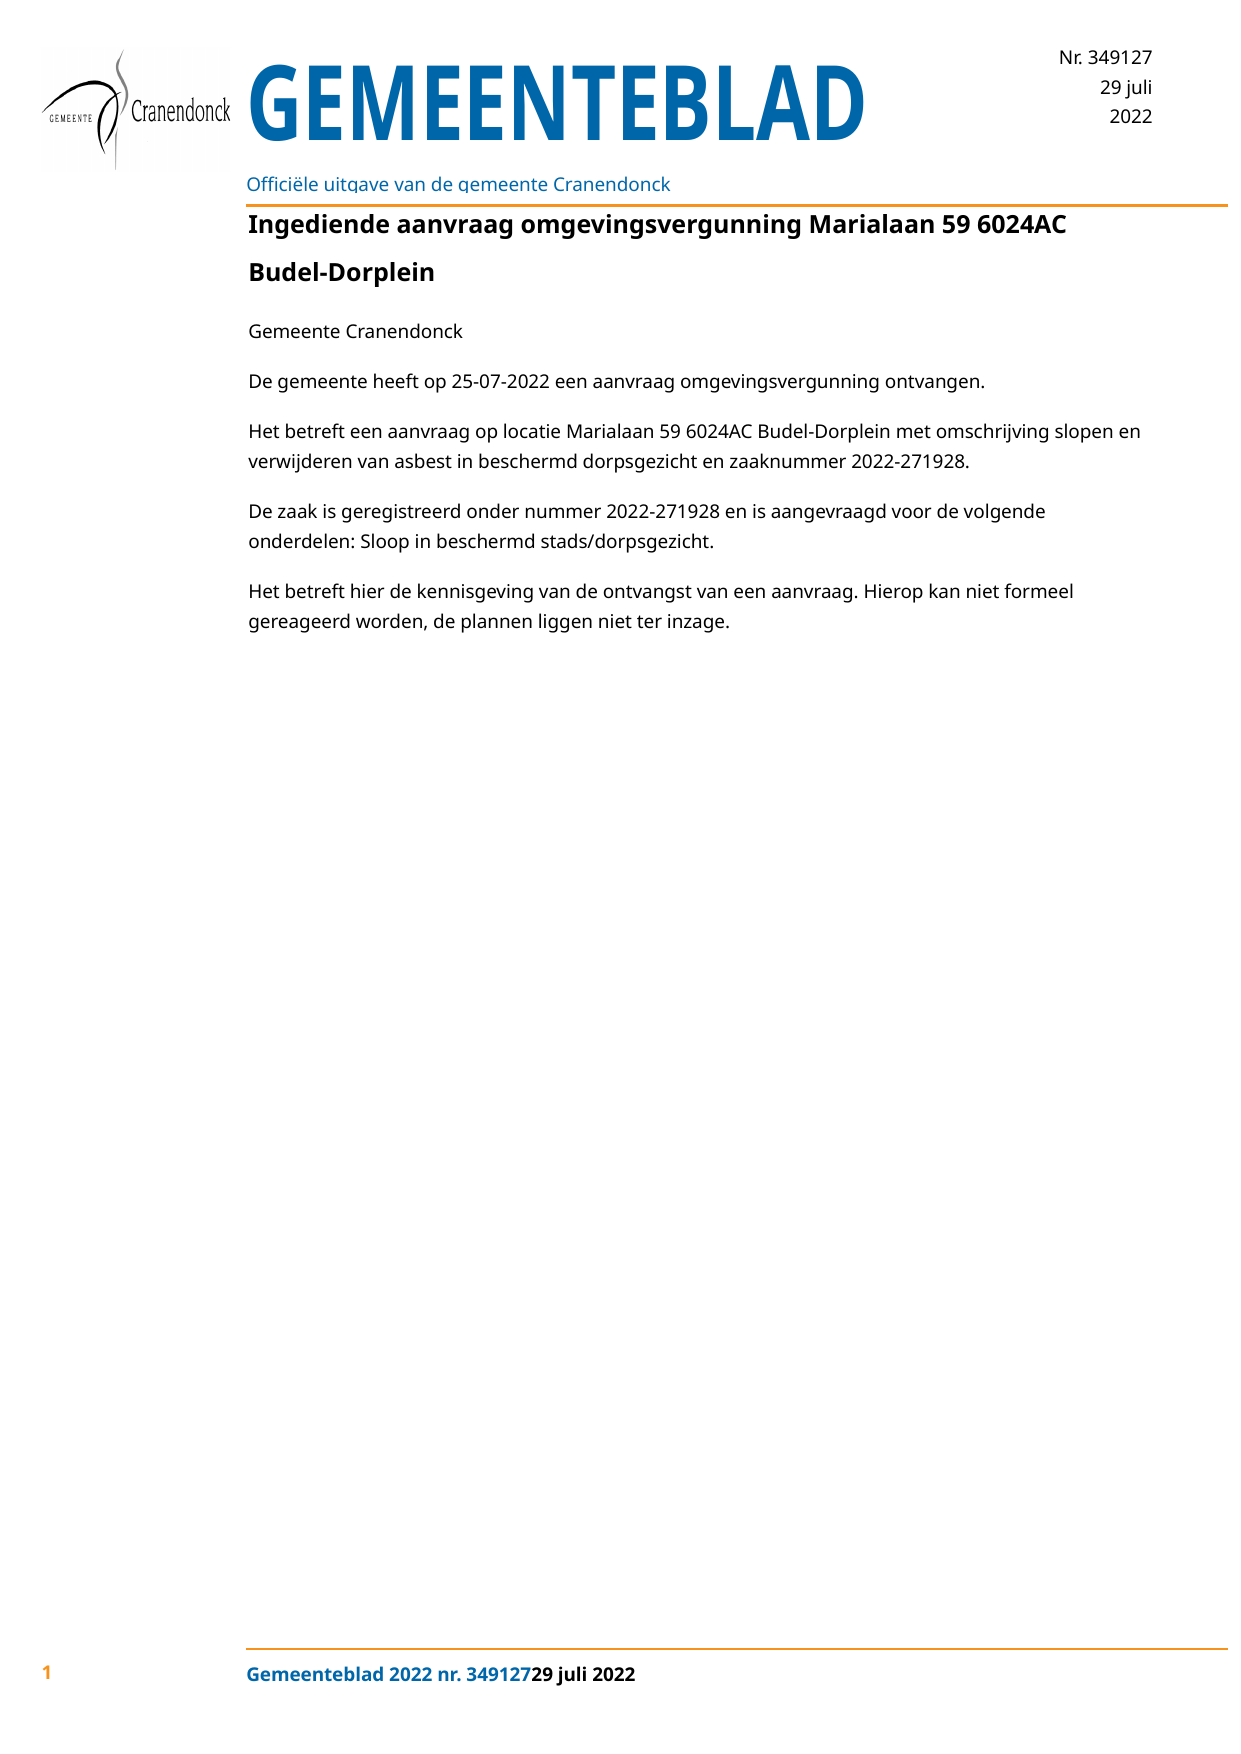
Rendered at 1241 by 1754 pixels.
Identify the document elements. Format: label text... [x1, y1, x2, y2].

text Gemeente Cranendonck [248, 318, 1152, 344]
text Ingediende aanvraag omgevingsvergunning Marialaan 59 6024AC Budel-Dorplein [248, 207, 1152, 288]
text De gemeente heeft op 25-07-2022 een aanvraag omgevingsvergunning ontvangen. [248, 368, 1152, 394]
text Het betreft hier de kennisgeving van de ontvangst van een aanvraag. Hierop kan niet formeel gereageerd worden, de plannen liggen niet ter inzage. [248, 579, 1152, 634]
text Het betreft een aanvraag op locatie Marialaan 59 6024AC Budel-Dorplein met omschrijving slopen en verwijderen van asbest in beschermd dorpsgezicht en zaaknummer 2022-271928. [248, 419, 1152, 474]
picture [41, 47, 231, 172]
text De zaak is geregistreerd onder nummer 2022-271928 en is aangevraagd voor de volgende onderdelen: Sloop in beschermd stads/dorpsgezicht. [248, 499, 1152, 554]
